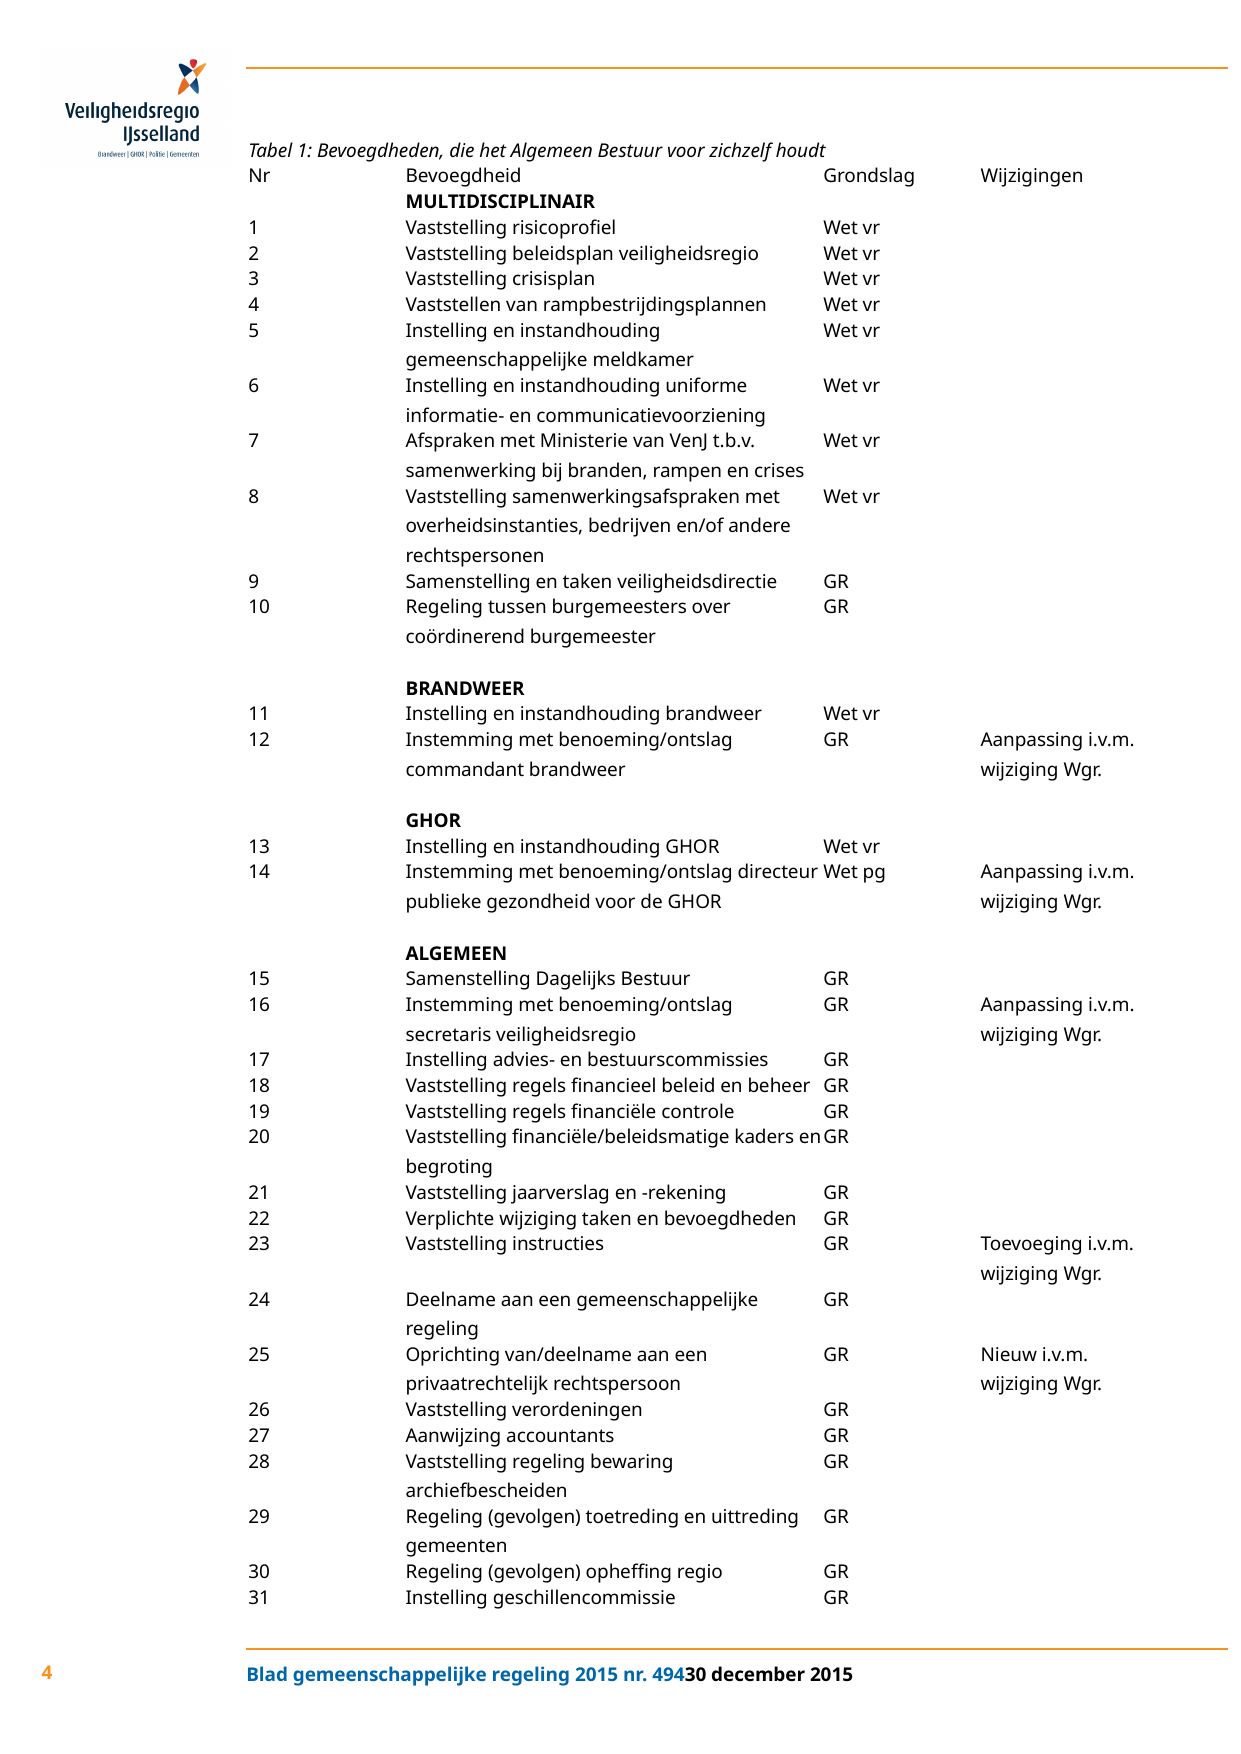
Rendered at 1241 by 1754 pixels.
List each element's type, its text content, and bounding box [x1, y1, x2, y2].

table_cell 8 [248, 483, 405, 568]
table_cell Vaststelling regels financiële controle [405, 1098, 823, 1124]
table_cell [980, 1422, 1152, 1448]
table_cell Afspraken met Ministerie van VenJ t.b.v. samenwerking bij branden, rampen en crises [405, 428, 823, 483]
table_cell 9 [248, 568, 405, 594]
table_cell [980, 189, 1152, 214]
table_cell [980, 1503, 1152, 1558]
table_cell [248, 914, 405, 940]
table_cell Vaststelling jaarverslag en -rekening [405, 1179, 823, 1205]
table_cell Wet vr [823, 373, 980, 428]
table_cell GR [823, 726, 980, 781]
table_cell Toevoeging i.v.m. wijziging Wgr. [980, 1230, 1152, 1286]
table_cell Vaststelling instructies [405, 1230, 823, 1286]
table_cell Samenstelling Dagelijks Bestuur [405, 965, 823, 991]
table_cell GR [823, 991, 980, 1046]
text Tabel 1: Bevoegdheden, die het Algemeen Bestuur voor zichzelf houdt [248, 137, 1152, 163]
table_cell [980, 1046, 1152, 1072]
table_cell 20 [248, 1124, 405, 1179]
table_cell Wet vr [823, 214, 980, 240]
table_cell [980, 649, 1152, 675]
table_cell [405, 649, 823, 675]
table_cell [405, 781, 823, 807]
table_cell GR [823, 1046, 980, 1072]
table_cell GR [823, 1559, 980, 1584]
table_cell Instemming met benoeming/ontslag commandant brandweer [405, 726, 823, 781]
table_cell 12 [248, 726, 405, 781]
table_cell Samenstelling en taken veiligheidsdirectie [405, 568, 823, 594]
table_cell Vaststelling verordeningen [405, 1396, 823, 1422]
table_cell 3 [248, 266, 405, 291]
table_cell 16 [248, 991, 405, 1046]
table_cell GR [823, 1286, 980, 1341]
table_cell [980, 833, 1152, 859]
table_cell Instelling en instandhouding brandweer [405, 700, 823, 726]
table_cell Vaststelling regeling bewaring archiefbescheiden [405, 1448, 823, 1503]
table_cell [980, 1286, 1152, 1341]
table_cell 26 [248, 1396, 405, 1422]
table_cell Wet vr [823, 266, 980, 291]
table_cell GR [823, 568, 980, 594]
table_header Bevoegdheid [405, 163, 823, 188]
table_cell 11 [248, 700, 405, 726]
table_cell [980, 1584, 1152, 1610]
table_cell 2 [248, 240, 405, 266]
table_cell [823, 914, 980, 940]
table_cell Oprichting van/deelname aan een privaatrechtelijk rechtspersoon [405, 1341, 823, 1396]
table_cell [980, 1205, 1152, 1230]
table_cell [980, 965, 1152, 991]
table_cell [980, 428, 1152, 483]
table_cell [823, 675, 980, 700]
table_cell Vaststellen van rampbestrijdingsplannen [405, 291, 823, 317]
table_cell 28 [248, 1448, 405, 1503]
table_cell Deelname aan een gemeenschappelijke regeling [405, 1286, 823, 1341]
table_cell [823, 649, 980, 675]
table_cell [248, 940, 405, 965]
table_cell 6 [248, 373, 405, 428]
table_cell Wet vr [823, 483, 980, 568]
table_cell Vaststelling risicoprofiel [405, 214, 823, 240]
table_cell 25 [248, 1341, 405, 1396]
table_cell GHOR [405, 807, 823, 833]
table_cell 27 [248, 1422, 405, 1448]
table_cell GR [823, 1230, 980, 1286]
table_cell GR [823, 965, 980, 991]
table_cell 24 [248, 1286, 405, 1341]
table_cell [980, 914, 1152, 940]
table_cell Wet vr [823, 700, 980, 726]
table_cell [980, 291, 1152, 317]
table_cell GR [823, 1072, 980, 1098]
table_cell [980, 214, 1152, 240]
table_cell Vaststelling beleidsplan veiligheidsregio [405, 240, 823, 266]
table_cell Aanpassing i.v.m. wijziging Wgr. [980, 726, 1152, 781]
table_cell [980, 568, 1152, 594]
table_cell GR [823, 1584, 980, 1610]
table_header Wijzigingen [980, 163, 1152, 188]
table_cell 17 [248, 1046, 405, 1072]
table_cell 19 [248, 1098, 405, 1124]
table_cell 1 [248, 214, 405, 240]
table_cell Instemming met benoeming/ontslag secretaris veiligheidsregio [405, 991, 823, 1046]
table_cell [980, 807, 1152, 833]
table_cell Regeling tussen burgemeesters over coördinerend burgemeester [405, 594, 823, 649]
table_cell [980, 781, 1152, 807]
table_cell 13 [248, 833, 405, 859]
table_cell [980, 317, 1152, 372]
table_cell [980, 1179, 1152, 1205]
table_cell [980, 266, 1152, 291]
table_cell 22 [248, 1205, 405, 1230]
table_cell Regeling (gevolgen) toetreding en uittreding gemeenten [405, 1503, 823, 1558]
table_cell [823, 781, 980, 807]
table_cell ALGEMEEN [405, 940, 823, 965]
table_cell [980, 1098, 1152, 1124]
table_cell GR [823, 1448, 980, 1503]
table_cell [823, 189, 980, 214]
table_cell Nieuw i.v.m. wijziging Wgr. [980, 1341, 1152, 1396]
table_cell 23 [248, 1230, 405, 1286]
table_cell Instelling en instandhouding uniforme informatie- en communicatievoorziening [405, 373, 823, 428]
table_cell Wet pg [823, 859, 980, 914]
table_header Grondslag [823, 163, 980, 188]
table_cell GR [823, 1124, 980, 1179]
table_cell GR [823, 1205, 980, 1230]
table_cell 4 [248, 291, 405, 317]
table_cell 7 [248, 428, 405, 483]
table_cell [980, 700, 1152, 726]
table_cell Wet vr [823, 428, 980, 483]
table_cell [980, 675, 1152, 700]
table_cell Vaststelling financiële/beleidsmatige kaders en begroting [405, 1124, 823, 1179]
table_cell GR [823, 1422, 980, 1448]
table_cell GR [823, 1179, 980, 1205]
table_cell 30 [248, 1559, 405, 1584]
table_cell 29 [248, 1503, 405, 1558]
table_cell [248, 807, 405, 833]
table_cell [248, 649, 405, 675]
table_cell Verplichte wijziging taken en bevoegdheden [405, 1205, 823, 1230]
table_cell GR [823, 1098, 980, 1124]
table_cell [980, 373, 1152, 428]
table_cell Aanpassing i.v.m. wijziging Wgr. [980, 859, 1152, 914]
table_cell Aanwijzing accountants [405, 1422, 823, 1448]
table_cell [980, 1072, 1152, 1098]
table_cell 31 [248, 1584, 405, 1610]
table_cell GR [823, 1503, 980, 1558]
table_cell GR [823, 1396, 980, 1422]
table_cell [980, 940, 1152, 965]
table_cell Instelling advies- en bestuurscommissies [405, 1046, 823, 1072]
table_cell Instelling geschillencommissie [405, 1584, 823, 1610]
table_cell [980, 483, 1152, 568]
table_cell [980, 1559, 1152, 1584]
table_cell [823, 940, 980, 965]
table_cell Wet vr [823, 291, 980, 317]
table_cell Vaststelling crisisplan [405, 266, 823, 291]
table_cell [823, 807, 980, 833]
table_cell [248, 675, 405, 700]
table_header Nr [248, 163, 405, 188]
table_cell 21 [248, 1179, 405, 1205]
table_cell [980, 594, 1152, 649]
table_cell 10 [248, 594, 405, 649]
table_cell [980, 1124, 1152, 1179]
table_cell 18 [248, 1072, 405, 1098]
picture [41, 47, 231, 172]
table_cell 14 [248, 859, 405, 914]
table_cell Wet vr [823, 317, 980, 372]
table_cell Aanpassing i.v.m. wijziging Wgr. [980, 991, 1152, 1046]
table_cell 15 [248, 965, 405, 991]
table_cell [980, 1448, 1152, 1503]
table_cell BRANDWEER [405, 675, 823, 700]
table_cell GR [823, 1341, 980, 1396]
table_cell Wet vr [823, 240, 980, 266]
table_cell [405, 914, 823, 940]
table_cell [980, 1396, 1152, 1422]
table_cell Vaststelling samenwerkingsafspraken met overheidsinstanties, bedrijven en/of andere rechtspersonen [405, 483, 823, 568]
table_cell Vaststelling regels financieel beleid en beheer [405, 1072, 823, 1098]
table_cell [248, 189, 405, 214]
table_cell GR [823, 594, 980, 649]
table_cell [248, 781, 405, 807]
table_cell Wet vr [823, 833, 980, 859]
table_cell Instelling en instandhouding GHOR [405, 833, 823, 859]
table_cell [980, 240, 1152, 266]
table_cell Regeling (gevolgen) opheffing regio [405, 1559, 823, 1584]
table_cell Instelling en instandhouding gemeenschappelijke meldkamer [405, 317, 823, 372]
table_cell MULTIDISCIPLINAIR [405, 189, 823, 214]
table_cell 5 [248, 317, 405, 372]
table_cell Instemming met benoeming/ontslag directeur publieke gezondheid voor de GHOR [405, 859, 823, 914]
